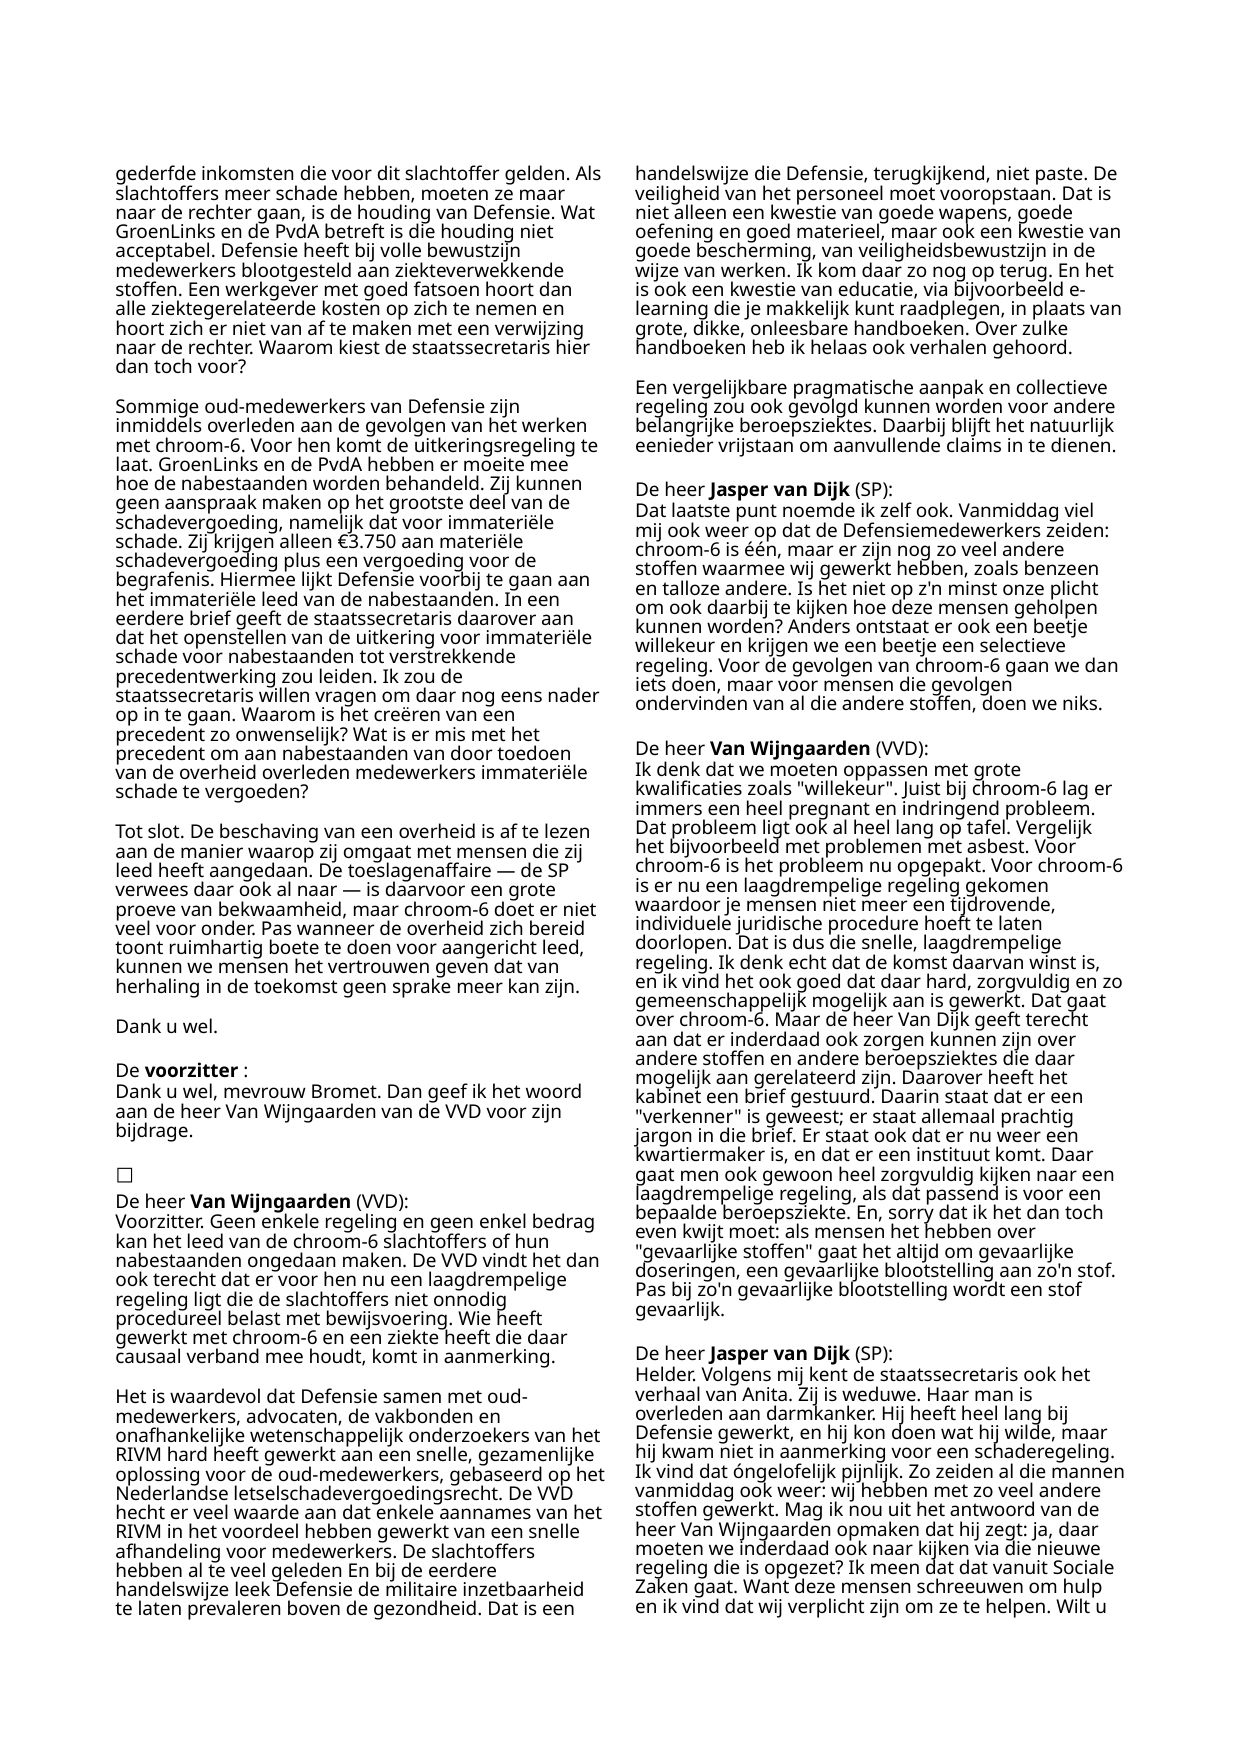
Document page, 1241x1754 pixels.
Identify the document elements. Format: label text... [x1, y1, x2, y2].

text De heer Van Wijngaarden (VVD): [115, 1188, 605, 1213]
text Dat laatste punt noemde ik zelf ook. Vanmiddag viel mij ook weer op dat de Defensiemedewerkers zeiden: chroom-6 is één, maar er zijn nog zo veel andere stoffen waarmee wij gewerkt hebben, zoals benzeen en talloze andere. Is het niet op z'n minst onze plicht om ook daarbij te kijken hoe deze mensen geholpen kunnen worden? Anders ontstaat er ook een beetje willekeur en krijgen we een beetje een selectieve regeling. Voor de gevolgen van chroom-6 gaan we dan iets doen, maar voor mensen die gevolgen ondervinden van al die andere stoffen, doen we niks. [635, 502, 1125, 714]
text Ik denk dat we moeten oppassen met grote kwalificaties zoals "willekeur". Juist bij chroom-6 lag er immers een heel pregnant en indringend probleem. Dat probleem ligt ook al heel lang op tafel. Vergelijk het bijvoorbeeld met problemen met asbest. Voor chroom-6 is het probleem nu opgepakt. Voor chroom-6 is er nu een laagdrempelige regeling gekomen waardoor je mensen niet meer een tijdrovende, individuele juridische procedure hoeft te laten doorlopen. Dat is dus die snelle, laagdrempelige regeling. Ik denk echt dat de komst daarvan winst is, en ik vind het ook goed dat daar hard, zorgvuldig en zo gemeenschappelijk mogelijk aan is gewerkt. Dat gaat over chroom-6. Maar de heer Van Dijk geeft terecht aan dat er inderdaad ook zorgen kunnen zijn over andere stoffen en andere beroepsziektes die daar mogelijk aan gerelateerd zijn. Daarover heeft het kabinet een brief gestuurd. Daarin staat dat er een "verkenner" is geweest; er staat allemaal prachtig jargon in die brief. Er staat ook dat er nu weer een kwartiermaker is, en dat er een instituut komt. Daar gaat men ook gewoon heel zorgvuldig kijken naar een laagdrempelige regeling, als dat passend is voor een bepaalde beroepsziekte. En, sorry dat ik het dan toch even kwijt moet: als mensen het hebben over "gevaarlijke stoffen" gaat het altijd om gevaarlijke doseringen, een gevaarlijke blootstelling aan zo'n stof. Pas bij zo'n gevaarlijke blootstelling wordt een stof gevaarlijk. [635, 761, 1125, 1320]
text Het is waardevol dat Defensie samen met oud-medewerkers, advocaten, de vakbonden en onafhankelijke wetenschappelijk onderzoekers van het RIVM hard heeft gewerkt aan een snelle, gezamenlijke oplossing voor de oud-medewerkers, gebaseerd op het Nederlandse letselschadevergoedingsrecht. De VVD hecht er veel waarde aan dat enkele aannames van het RIVM in het voordeel hebben gewerkt van een snelle afhandeling voor medewerkers. De slachtoffers hebben al te veel geleden En bij de eerdere handelswijze leek Defensie de militaire inzetbaarheid te laten prevaleren boven de gezondheid. Dat is een [115, 1388, 605, 1620]
text ⬜ [115, 1162, 605, 1188]
text Dank u wel, mevrouw Bromet. Dan geef ik het woord aan de heer Van Wijngaarden van de VVD voor zijn bijdrage. [115, 1083, 605, 1141]
text Helder. Volgens mij kent de staatssecretaris ook het verhaal van Anita. Zij is weduwe. Haar man is overleden aan darmkanker. Hij heeft heel lang bij Defensie gewerkt, en hij kon doen wat hij wilde, maar hij kwam niet in aanmerking voor een schaderegeling. Ik vind dat óngelofelijk pijnlijk. Zo zeiden al die mannen vanmiddag ook weer: wij hebben met zo veel andere stoffen gewerkt. Mag ik nou uit het antwoord van de heer Van Wijngaarden opmaken dat hij zegt: ja, daar moeten we inderdaad ook naar kijken via die nieuwe regeling die is opgezet? Ik meen dat dat vanuit Sociale Zaken gaat. Want deze mensen schreeuwen om hulp en ik vind dat wij verplicht zijn om ze te helpen. Wilt u [635, 1366, 1125, 1617]
text Tot slot. De beschaving van een overheid is af te lezen aan de manier waarop zij omgaat met mensen die zij leed heeft aangedaan. De toeslagenaffaire — de SP verwees daar ook al naar — is daarvoor een grote proeve van bekwaamheid, maar chroom-6 doet er niet veel voor onder. Pas wanneer de overheid zich bereid toont ruimhartig boete te doen voor aangericht leed, kunnen we mensen het vertrouwen geven dat van herhaling in de toekomst geen sprake meer kan zijn. [115, 823, 605, 997]
text Sommige oud-medewerkers van Defensie zijn inmiddels overleden aan de gevolgen van het werken met chroom-6. Voor hen komt de uitkeringsregeling te laat. GroenLinks en de PvdA hebben er moeite mee hoe de nabestaanden worden behandeld. Zij kunnen geen aanspraak maken op het grootste deel van de schadevergoeding, namelijk dat voor immateriële schade. Zij krijgen alleen €3.750 aan materiële schadevergoeding plus een vergoeding voor de begrafenis. Hiermee lijkt Defensie voorbij te gaan aan het immateriële leed van de nabestaanden. In een eerdere brief geeft de staatssecretaris daarover aan dat het openstellen van de uitkering voor immateriële schade voor nabestaanden tot verstrekkende precedentwerking zou leiden. Ik zou de staatssecretaris willen vragen om daar nog eens nader op in te gaan. Waarom is het creëren van een precedent zo onwenselijk? Wat is er mis met het precedent om aan nabestaanden van door toedoen van de overheid overleden medewerkers immateriële schade te vergoeden? [115, 398, 605, 803]
text De heer Jasper van Dijk (SP): [635, 1341, 1125, 1366]
text Een vergelijkbare pragmatische aanpak en collectieve regeling zou ook gevolgd kunnen worden voor andere belangrijke beroepsziektes. Daarbij blijft het natuurlijk eenieder vrijstaan om aanvullende claims in te dienen. [635, 379, 1125, 456]
text handelswijze die Defensie, terugkijkend, niet paste. De veiligheid van het personeel moet vooropstaan. Dat is niet alleen een kwestie van goede wapens, goede oefening en goed materieel, maar ook een kwestie van goede bescherming, van veiligheidsbewustzijn in de wijze van werken. Ik kom daar zo nog op terug. En het is ook een kwestie van educatie, via bijvoorbeeld e-learning die je makkelijk kunt raadplegen, in plaats van grote, dikke, onleesbare handboeken. Over zulke handboeken heb ik helaas ook verhalen gehoord. [635, 165, 1125, 358]
text De heer Van Wijngaarden (VVD): [635, 735, 1125, 761]
text Dank u wel. [115, 1018, 605, 1037]
text De voorzitter : [115, 1058, 605, 1083]
text Voorzitter. Geen enkele regeling en geen enkel bedrag kan het leed van de chroom-6 slachtoffers of hun nabestaanden ongedaan maken. De VVD vindt het dan ook terecht dat er voor hen nu een laagdrempelige regeling ligt die de slachtoffers niet onnodig procedureel belast met bewijsvoering. Wie heeft gewerkt met chroom-6 en een ziekte heeft die daar causaal verband mee houdt, komt in aanmerking. [115, 1213, 605, 1368]
text De heer Jasper van Dijk (SP): [635, 477, 1125, 502]
text gederfde inkomsten die voor dit slachtoffer gelden. Als slachtoffers meer schade hebben, moeten ze maar naar de rechter gaan, is de houding van Defensie. Wat GroenLinks en de PvdA betreft is die houding niet acceptabel. Defensie heeft bij volle bewustzijn medewerkers blootgesteld aan ziekteverwekkende stoffen. Een werkgever met goed fatsoen hoort dan alle ziektegerelateerde kosten op zich te nemen en hoort zich er niet van af te maken met een verwijzing naar de rechter. Waarom kiest de staatssecretaris hier dan toch voor? [115, 165, 605, 377]
